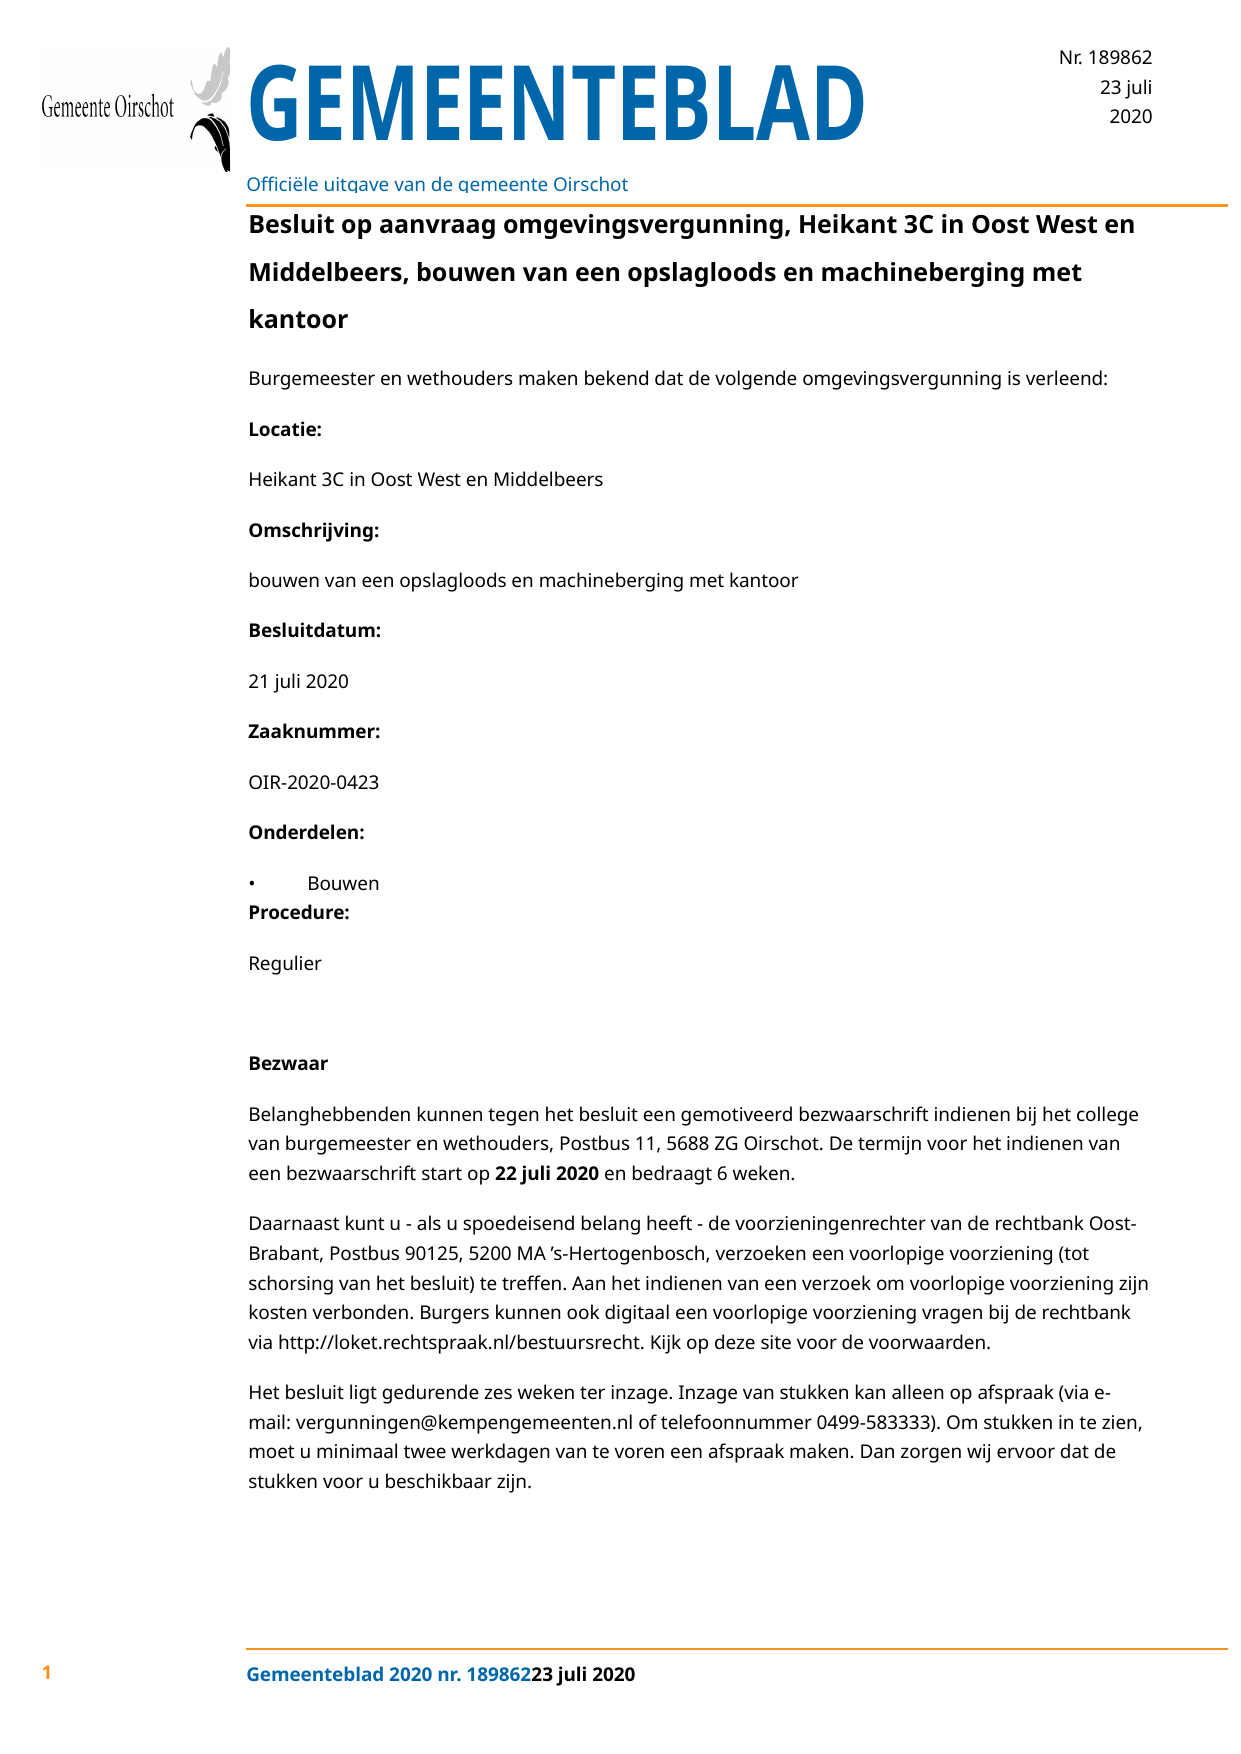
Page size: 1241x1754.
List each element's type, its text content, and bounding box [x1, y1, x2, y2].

text Omschrijving: [248, 517, 1152, 542]
list Bouwen [248, 870, 1152, 895]
text Procedure: [248, 899, 1152, 925]
text Besluitdatum: [248, 618, 1152, 643]
text Regulier [248, 950, 1152, 975]
text Belanghebbenden kunnen tegen het besluit een gemotiveerd bezwaarschrift indienen bij het college van burgemeester en wethouders, Postbus 11, 5688 ZG Oirschot. De termijn voor het indienen van een bezwaarschrift start op 22 juli 2020 en bedraagt 6 weken. [248, 1101, 1152, 1186]
text Het besluit ligt gedurende zes weken ter inzage. Inzage van stukken kan alleen op afspraak (via e-mail: vergunningen@kempengemeenten.nl of telefoonnummer 0499-583333). Om stukken in te zien, moet u minimaal twee werkdagen van te voren een afspraak maken. Dan zorgen wij ervoor dat de stukken voor u beschikbaar zijn. [248, 1379, 1152, 1494]
text Heikant 3C in Oost West en Middelbeers [248, 466, 1152, 492]
text OIR-2020-0423 [248, 769, 1152, 794]
text Besluit op aanvraag omgevingsvergunning, Heikant 3C in Oost West en Middelbeers, bouwen van een opslagloods en machineberging met kantoor [248, 207, 1152, 336]
text Burgemeester en wethouders maken bekend dat de volgende omgevingsvergunning is verleend: [248, 366, 1152, 391]
text Daarnaast kunt u - als u spoedeisend belang heeft - de voorzieningenrechter van de rechtbank Oost-Brabant, Postbus 90125, 5200 MA ’s-Hertogenbosch, verzoeken een voorlopige voorziening (tot schorsing van het besluit) te treffen. Aan het indienen van een verzoek om voorlopige voorziening zijn kosten verbonden. Burgers kunnen ook digitaal een voorlopige voorziening vragen bij de rechtbank via http://loket.rechtspraak.nl/bestuursrecht. Kijk op deze site voor de voorwaarden. [248, 1211, 1152, 1354]
text Zaaknummer: [248, 718, 1152, 744]
text Bezwaar [248, 1051, 1152, 1076]
text bouwen van een opslagloods en machineberging met kantoor [248, 567, 1152, 593]
text Locatie: [248, 416, 1152, 442]
text Onderdelen: [248, 819, 1152, 845]
picture [41, 47, 231, 172]
text 21 juli 2020 [248, 668, 1152, 694]
